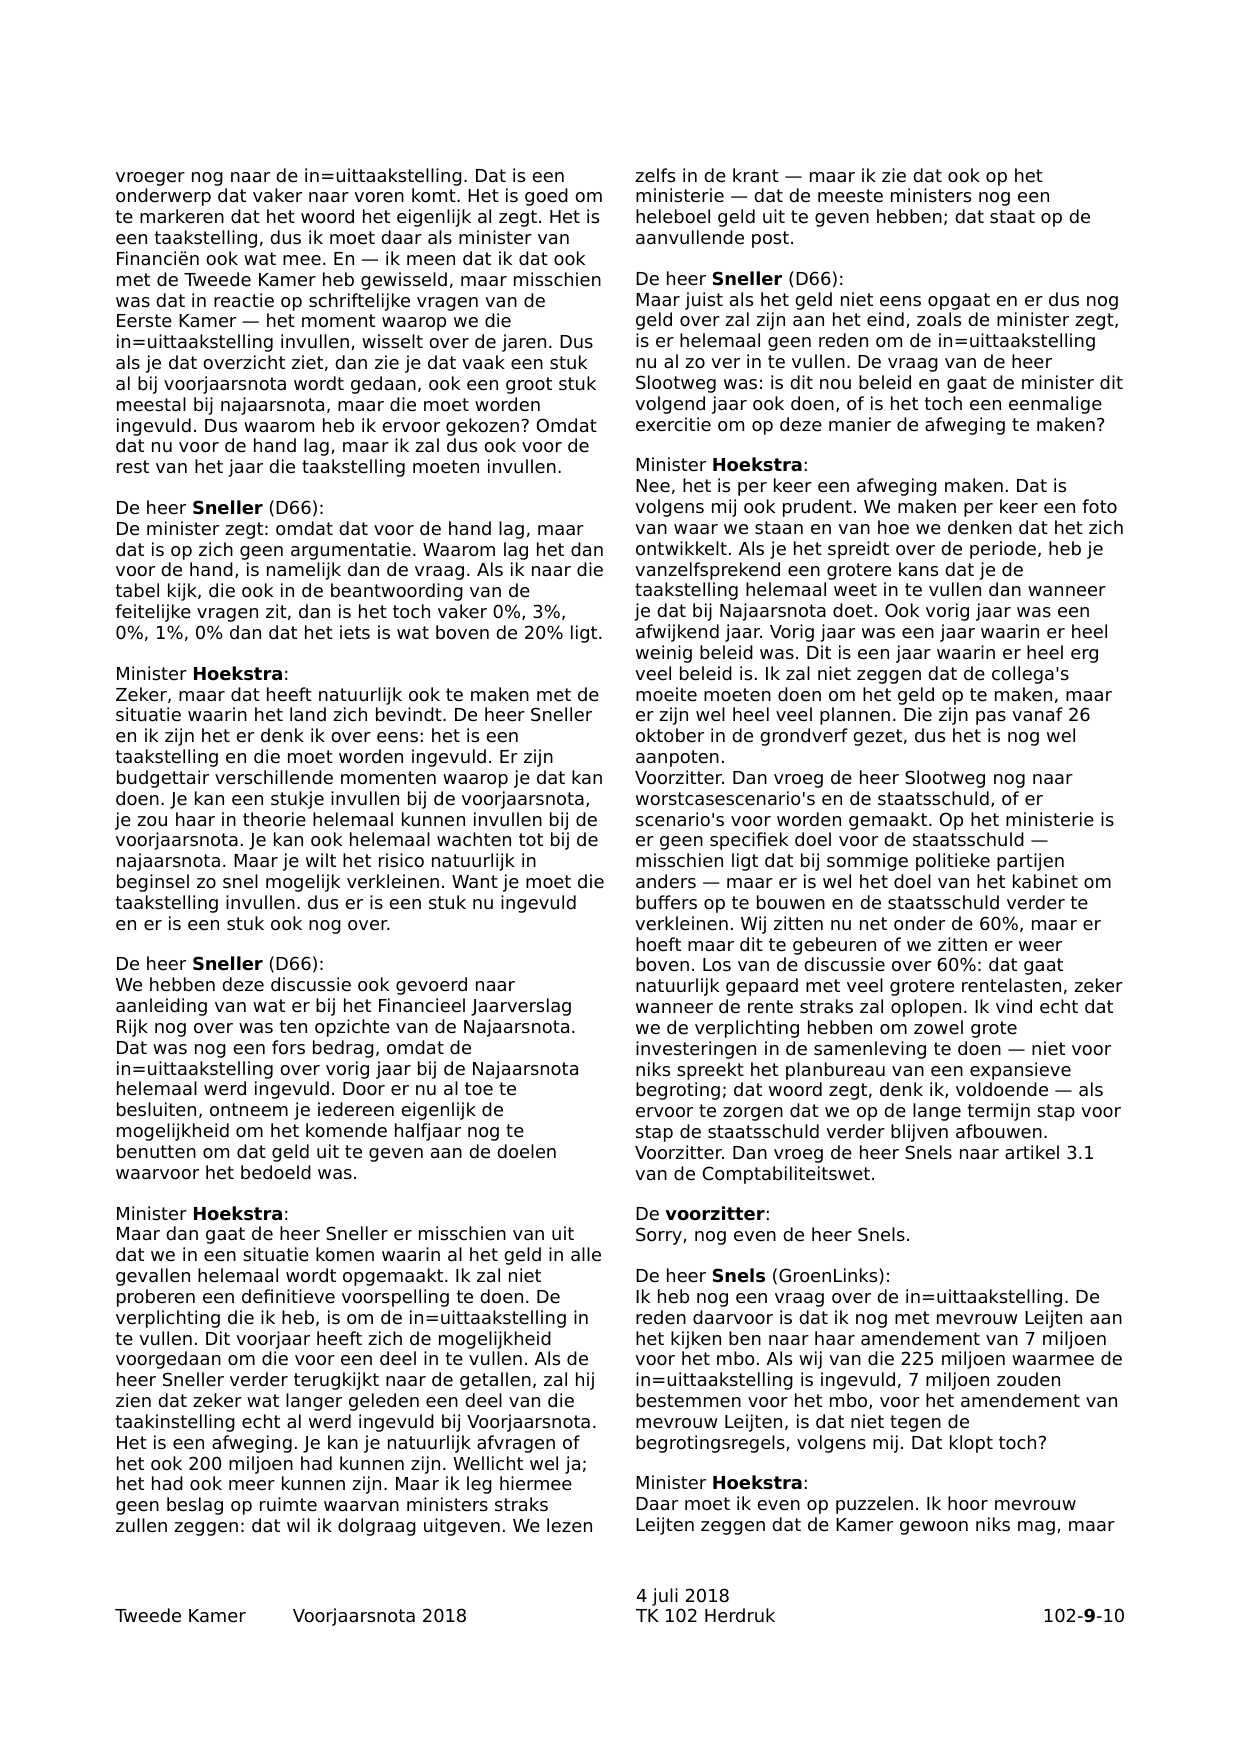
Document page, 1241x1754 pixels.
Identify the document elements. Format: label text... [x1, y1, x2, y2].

text Maar dan gaat de heer Sneller er misschien van uit dat we in een situatie komen waarin al het geld in alle gevallen helemaal wordt opgemaakt. Ik zal niet proberen een definitieve voorspelling te doen. De verplichting die ik heb, is om de in=uittaakstelling in te vullen. Dit voorjaar heeft zich de mogelijkheid voorgedaan om die voor een deel in te vullen. Als de heer Sneller verder terugkijkt naar de getallen, zal hij zien dat zeker wat langer geleden een deel van die taakinstelling echt al werd ingevuld bij Voorjaarsnota. Het is een afweging. Je kan je natuurlijk afvragen of het ook 200 miljoen had kunnen zijn. Wellicht wel ja; het had ook meer kunnen zijn. Maar ik leg hiermee geen beslag op ruimte waarvan ministers straks zullen zeggen: dat wil ik dolgraag uitgeven. We lezen [115, 1224, 605, 1537]
text Daar moet ik even op puzzelen. Ik hoor mevrouw Leijten zeggen dat de Kamer gewoon niks mag, maar [635, 1494, 1125, 1536]
text Ik heb nog een vraag over de in=uittaakstelling. De reden daarvoor is dat ik nog met mevrouw Leijten aan het kijken ben naar haar amendement van 7 miljoen voor het mbo. Als wij van die 225 miljoen waarmee de in=uittaakstelling is ingevuld, 7 miljoen zouden bestemmen voor het mbo, voor het amendement van mevrouw Leijten, is dat niet tegen de begrotingsregels, volgens mij. Dat klopt toch? [635, 1287, 1125, 1453]
text De heer Snels (GroenLinks): [635, 1266, 1125, 1287]
text Minister Hoekstra: [115, 663, 605, 684]
text vroeger nog naar de in=uittaakstelling. Dat is een onderwerp dat vaker naar voren komt. Het is goed om te markeren dat het woord het eigenlijk al zegt. Het is een taakstelling, dus ik moet daar als minister van Financiën ook wat mee. En — ik meen dat ik dat ook met de Tweede Kamer heb gewisseld, maar misschien was dat in reactie op schriftelijke vragen van de Eerste Kamer — het moment waarop we die in=uittaakstelling invullen, wisselt over de jaren. Dus als je dat overzicht ziet, dan zie je dat vaak een stuk al bij voorjaarsnota wordt gedaan, ook een groot stuk meestal bij najaarsnota, maar die moet worden ingevuld. Dus waarom heb ik ervoor gekozen? Omdat dat nu voor de hand lag, maar ik zal dus ook voor de rest van het jaar die taakstelling moeten invullen. [115, 165, 605, 478]
text Minister Hoekstra: [635, 455, 1125, 476]
text De voorzitter: [635, 1204, 1125, 1225]
text Voorzitter. Dan vroeg de heer Slootweg nog naar worstcasescenario's en de staatsschuld, of er scenario's voor worden gemaakt. Op het ministerie is er geen specifiek doel voor de staatsschuld — misschien ligt dat bij sommige politieke partijen anders — maar er is wel het doel van het kabinet om buffers op te bouwen en de staatsschuld verder te verkleinen. Wij zitten nu net onder de 60%, maar er hoeft maar dit te gebeuren of we zitten er weer boven. Los van de discussie over 60%: dat gaat natuurlijk gepaard met veel grotere rentelasten, zeker wanneer de rente straks zal oplopen. Ik vind echt dat we de verplichting hebben om zowel grote investeringen in de samenleving te doen — niet voor niks spreekt het planbureau van een expansieve begroting; dat woord zegt, denk ik, voldoende — als ervoor te zorgen dat we op de lange termijn stap voor stap de staatsschuld verder blijven afbouwen. [635, 768, 1125, 1143]
text De heer Sneller (D66): [115, 954, 605, 975]
text De heer Sneller (D66): [635, 269, 1125, 289]
text Zeker, maar dat heeft natuurlijk ook te maken met de situatie waarin het land zich bevindt. De heer Sneller en ik zijn het er denk ik over eens: het is een taakstelling en die moet worden ingevuld. Er zijn budgettair verschillende momenten waarop je dat kan doen. Je kan een stukje invullen bij de voorjaarsnota, je zou haar in theorie helemaal kunnen invullen bij de voorjaarsnota. Je kan ook helemaal wachten tot bij de najaarsnota. Maar je wilt het risico natuurlijk in beginsel zo snel mogelijk verkleinen. Want je moet die taakstelling invullen. dus er is een stuk nu ingevuld en er is een stuk ook nog over. [115, 684, 605, 934]
text Nee, het is per keer een afweging maken. Dat is volgens mij ook prudent. We maken per keer een foto van waar we staan en van hoe we denken dat het zich ontwikkelt. Als je het spreidt over de periode, heb je vanzelfsprekend een grotere kans dat je de taakstelling helemaal weet in te vullen dan wanneer je dat bij Najaarsnota doet. Ook vorig jaar was een afwijkend jaar. Vorig jaar was een jaar waarin er heel weinig beleid was. Dit is een jaar waarin er heel erg veel beleid is. Ik zal niet zeggen dat de collega's moeite moeten doen om het geld op te maken, maar er zijn wel heel veel plannen. Die zijn pas vanaf 26 oktober in de grondverf gezet, dus het is nog wel aanpoten. [635, 476, 1125, 768]
text Minister Hoekstra: [635, 1473, 1125, 1494]
text We hebben deze discussie ook gevoerd naar aanleiding van wat er bij het Financieel Jaarverslag Rijk nog over was ten opzichte van de Najaarsnota. Dat was nog een fors bedrag, omdat de in=uittaakstelling over vorig jaar bij de Najaarsnota helemaal werd ingevuld. Door er nu al toe te besluiten, ontneem je iedereen eigenlijk de mogelijkheid om het komende halfjaar nog te benutten om dat geld uit te geven aan de doelen waarvoor het bedoeld was. [115, 975, 605, 1183]
text zelfs in de krant — maar ik zie dat ook op het ministerie — dat de meeste ministers nog een heleboel geld uit te geven hebben; dat staat op de aanvullende post. [635, 165, 1125, 249]
text Minister Hoekstra: [115, 1203, 605, 1224]
text Maar juist als het geld niet eens opgaat en er dus nog geld over zal zijn aan het eind, zoals de minister zegt, is er helemaal geen reden om de in=uittaakstelling nu al zo ver in te vullen. De vraag van de heer Slootweg was: is dit nou beleid en gaat de minister dit volgend jaar ook doen, of is het toch een eenmalige exercitie om op deze manier de afweging te maken? [635, 289, 1125, 435]
text De heer Sneller (D66): [115, 498, 605, 518]
text Sorry, nog even de heer Snels. [635, 1225, 1125, 1246]
text Voorzitter. Dan vroeg de heer Snels naar artikel 3.1 van de Comptabiliteitswet. [635, 1143, 1125, 1184]
text De minister zegt: omdat dat voor de hand lag, maar dat is op zich geen argumentatie. Waarom lag het dan voor de hand, is namelijk dan de vraag. Als ik naar die tabel kijk, die ook in de beantwoording van de feitelijke vragen zit, dan is het toch vaker 0%, 3%, 0%, 1%, 0% dan dat het iets is wat boven de 20% ligt. [115, 518, 605, 643]
